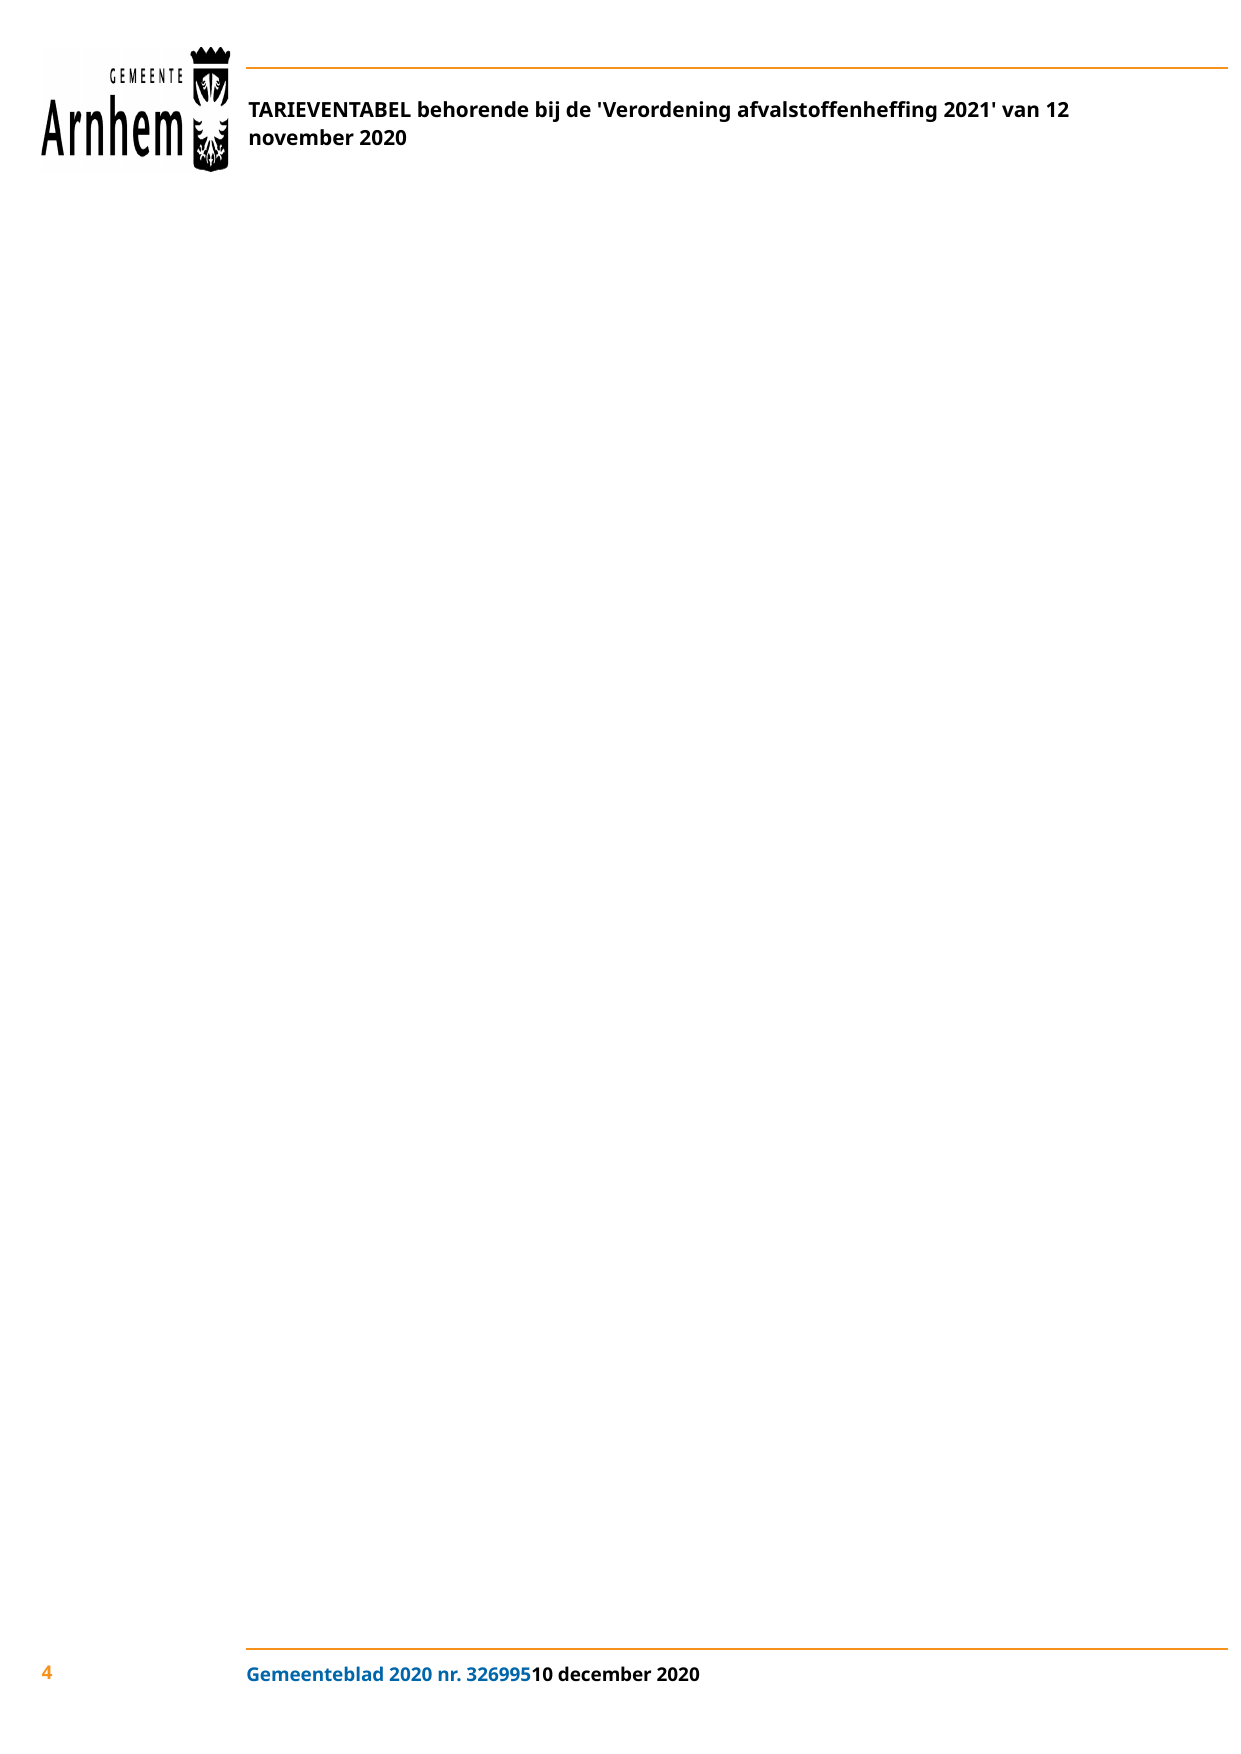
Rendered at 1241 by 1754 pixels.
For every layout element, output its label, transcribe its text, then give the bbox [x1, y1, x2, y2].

text TARIEVENTABEL behorende bij de 'Verordening afvalstoffenheffing 2021' van 12 november 2020 [248, 95, 1152, 152]
picture [41, 47, 231, 172]
